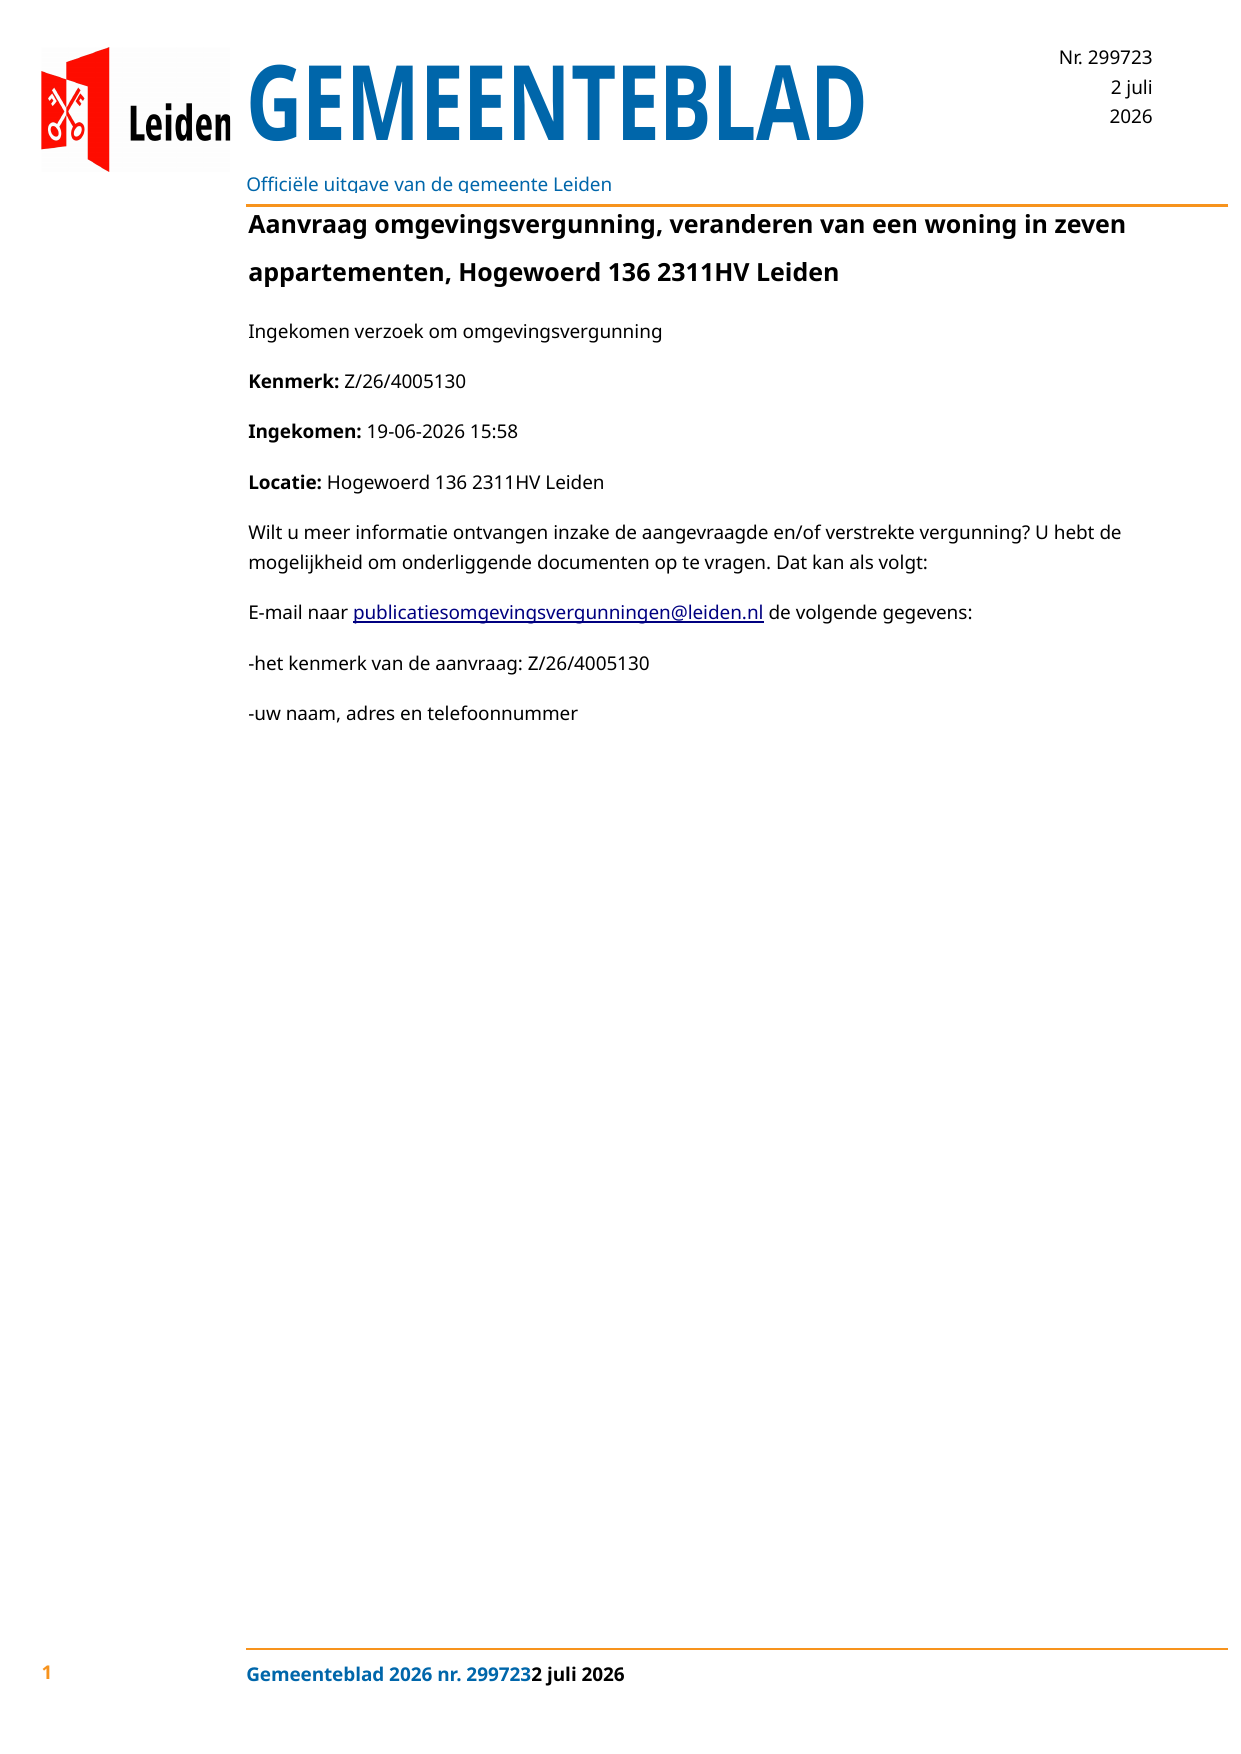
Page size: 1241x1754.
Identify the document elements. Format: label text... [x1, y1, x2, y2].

text -het kenmerk van de aanvraag: Z/26/4005130 [248, 650, 1152, 676]
text E-mail naar publicatiesomgevingsvergunningen@leiden.nl de volgende gegevens: [248, 599, 1152, 625]
text Kenmerk: Z/26/4005130 [248, 368, 1152, 394]
picture [41, 47, 231, 172]
text Ingekomen verzoek om omgevingsvergunning [248, 318, 1152, 344]
text Ingekomen: 19-06-2026 15:58 [248, 419, 1152, 444]
text Aanvraag omgevingsvergunning, veranderen van een woning in zeven appartementen, Hogewoerd 136 2311HV Leiden [248, 207, 1152, 288]
text -uw naam, adres en telefoonnummer [248, 700, 1152, 726]
text Wilt u meer informatie ontvangen inzake de aangevraagde en/of verstrekte vergunning? U hebt de mogelijkheid om onderliggende documenten op te vragen. Dat kan als volgt: [248, 519, 1152, 575]
text Locatie: Hogewoerd 136 2311HV Leiden [248, 469, 1152, 495]
